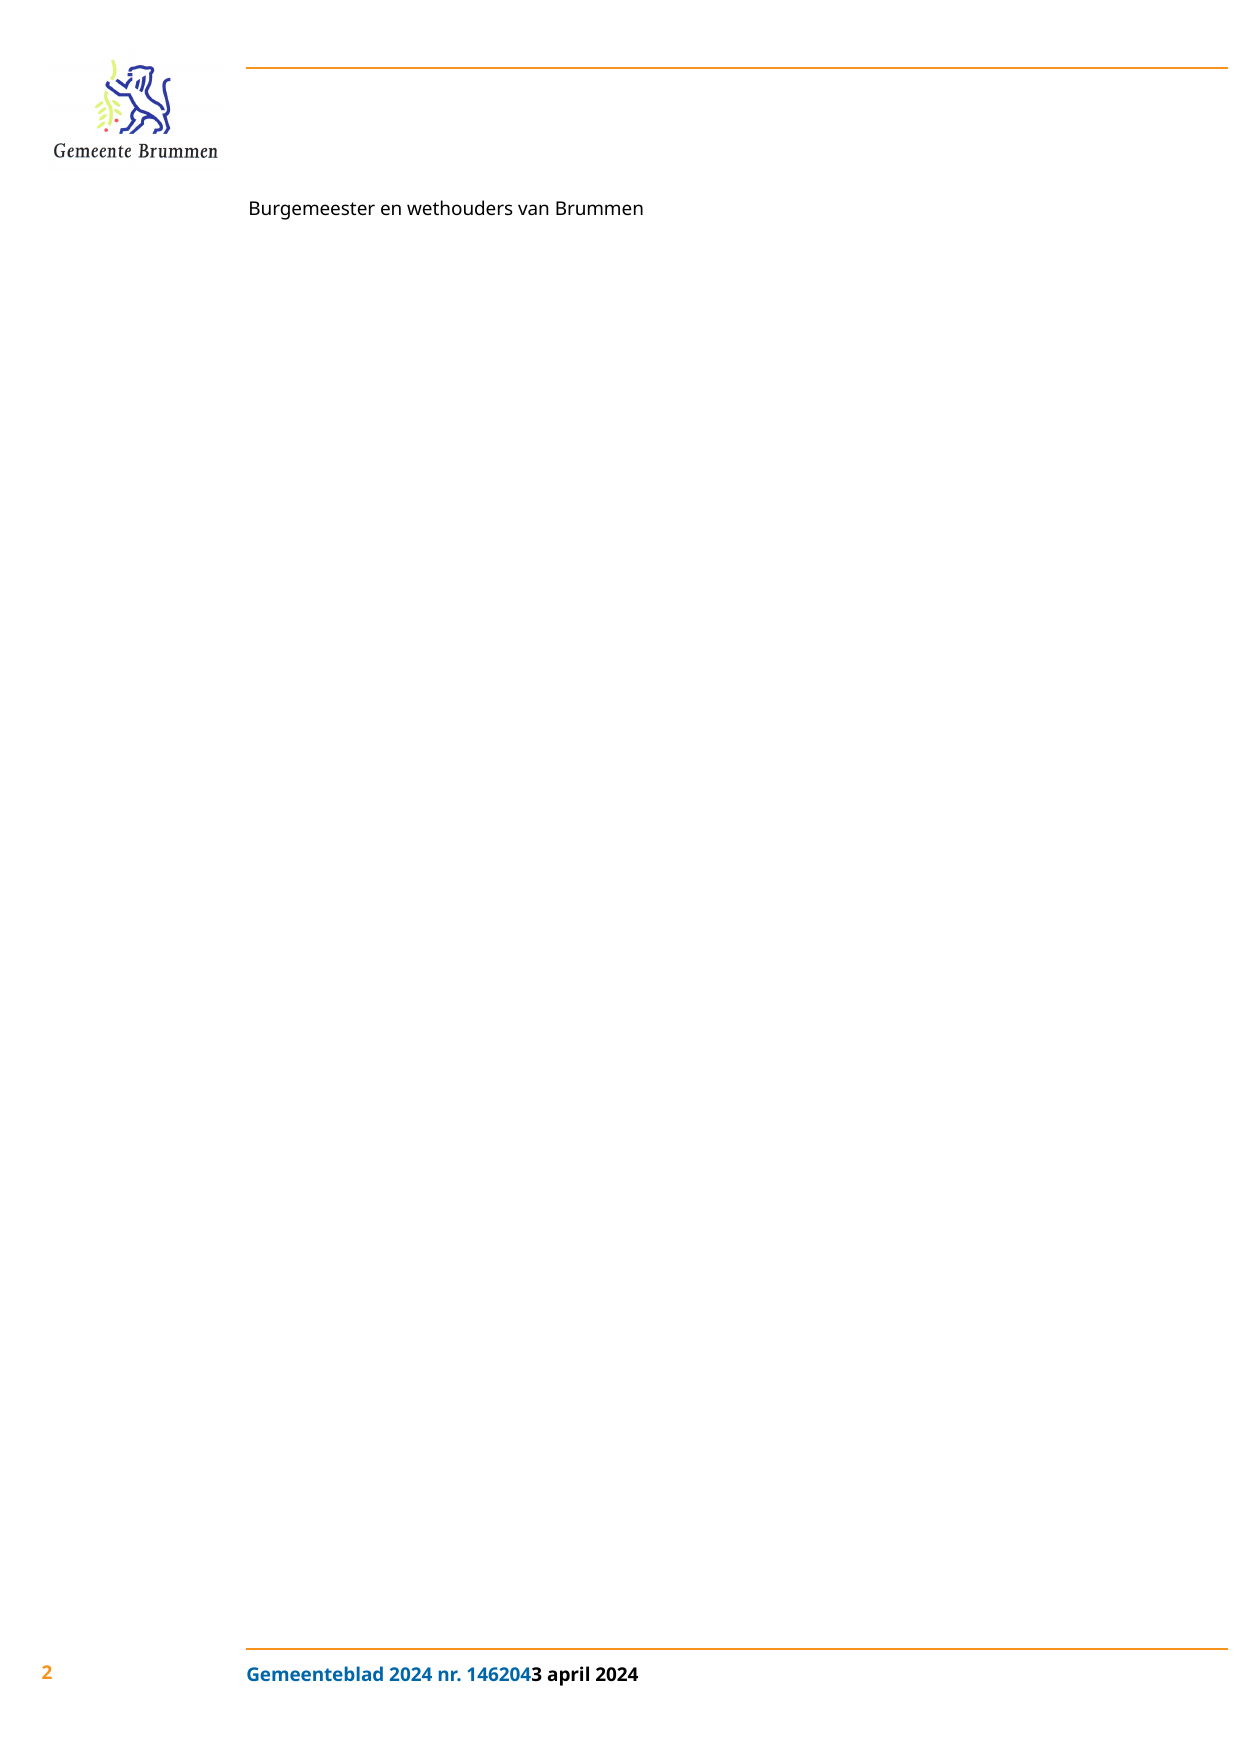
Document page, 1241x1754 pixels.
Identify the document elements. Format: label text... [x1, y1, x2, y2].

picture [41, 47, 231, 172]
text Burgemeester en wethouders van Brummen [248, 196, 1152, 221]
